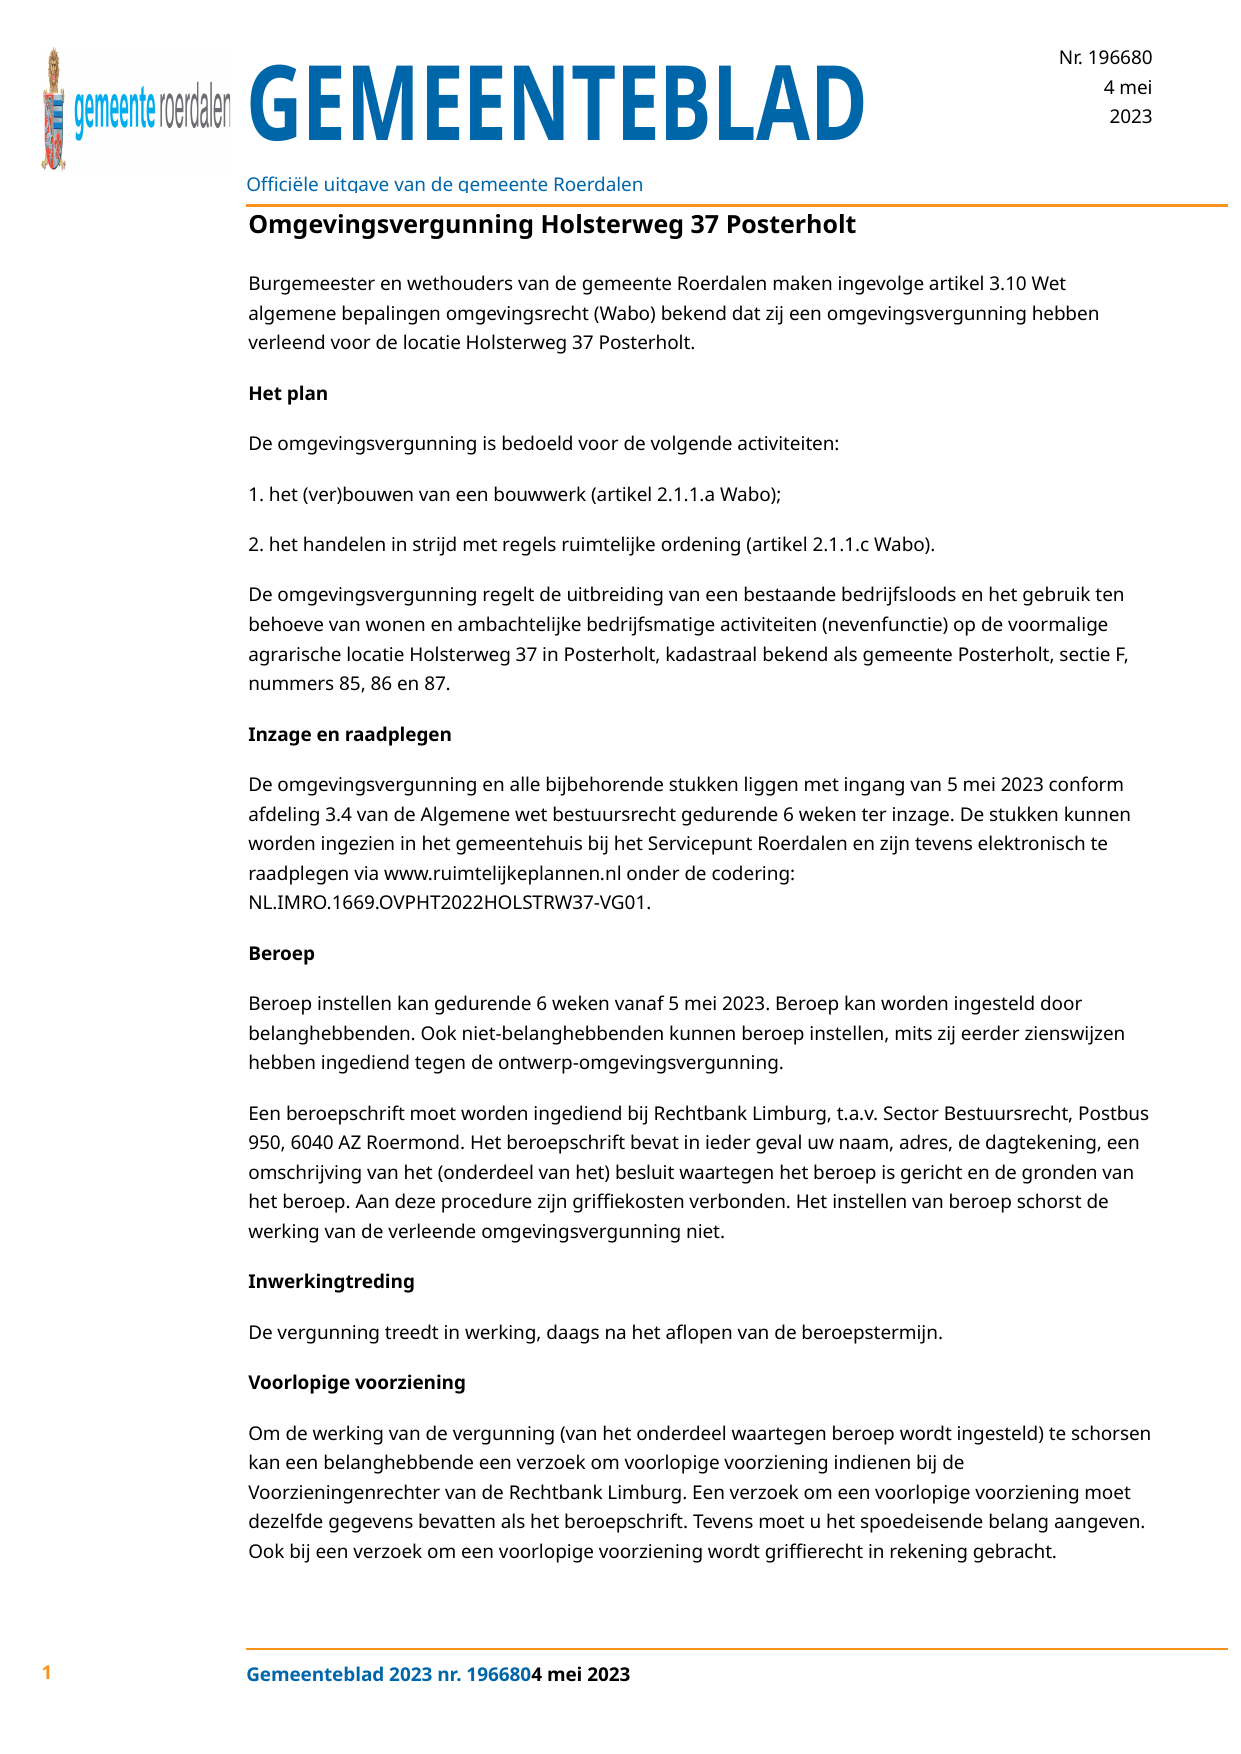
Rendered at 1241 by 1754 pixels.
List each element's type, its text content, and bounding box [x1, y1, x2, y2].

text De omgevingsvergunning en alle bijbehorende stukken liggen met ingang van 5 mei 2023 conform afdeling 3.4 van de Algemene wet bestuursrecht gedurende 6 weken ter inzage. De stukken kunnen worden ingezien in het gemeentehuis bij het Servicepunt Roerdalen en zijn tevens elektronisch te raadplegen via www.ruimtelijkeplannen.nl onder de codering: NL.IMRO.1669.OVPHT2022HOLSTRW37-VG01. [248, 771, 1152, 915]
text Voorlopige voorziening [248, 1369, 1152, 1395]
text Inwerkingtreding [248, 1269, 1152, 1294]
text Een beroepschrift moet worden ingediend bij Rechtbank Limburg, t.a.v. Sector Bestuursrecht, Postbus 950, 6040 AZ Roermond. Het beroepschrift bevat in ieder geval uw naam, adres, de dagtekening, een omschrijving van het (onderdeel van het) besluit waartegen het beroep is gericht en de gronden van het beroep. Aan deze procedure zijn griffiekosten verbonden. Het instellen van beroep schorst de werking van de verleende omgevingsvergunning niet. [248, 1100, 1152, 1244]
text 1. het (ver)bouwen van een bouwwerk (artikel 2.1.1.a Wabo); [248, 481, 1152, 506]
text De omgevingsvergunning is bedoeld voor de volgende activiteiten: [248, 430, 1152, 456]
text 2. het handelen in strijd met regels ruimtelijke ordening (artikel 2.1.1.c Wabo). [248, 531, 1152, 557]
text Beroep instellen kan gedurende 6 weken vanaf 5 mei 2023. Beroep kan worden ingesteld door belanghebbenden. Ook niet-belanghebbenden kunnen beroep instellen, mits zij eerder zienswijzen hebben ingediend tegen de ontwerp-omgevingsvergunning. [248, 990, 1152, 1075]
text Inzage en raadplegen [248, 721, 1152, 746]
text De vergunning treedt in werking, daags na het aflopen van de beroepstermijn. [248, 1319, 1152, 1345]
picture [41, 47, 231, 172]
text Burgemeester en wethouders van de gemeente Roerdalen maken ingevolge artikel 3.10 Wet algemene bepalingen omgevingsrecht (Wabo) bekend dat zij een omgevingsvergunning hebben verleend voor de locatie Holsterweg 37 Posterholt. [248, 270, 1152, 355]
text Het plan [248, 380, 1152, 406]
text De omgevingsvergunning regelt de uitbreiding van een bestaande bedrijfsloods en het gebruik ten behoeve van wonen en ambachtelijke bedrijfsmatige activiteiten (nevenfunctie) op de voormalige agrarische locatie Holsterweg 37 in Posterholt, kadastraal bekend als gemeente Posterholt, sectie F, nummers 85, 86 en 87. [248, 582, 1152, 696]
text Beroep [248, 940, 1152, 966]
text Omgevingsvergunning Holsterweg 37 Posterholt [248, 207, 1152, 241]
text Om de werking van de vergunning (van het onderdeel waartegen beroep wordt ingesteld) te schorsen kan een belanghebbende een verzoek om voorlopige voorziening indienen bij de Voorzieningenrechter van de Rechtbank Limburg. Een verzoek om een voorlopige voorziening moet dezelfde gegevens bevatten als het beroepschrift. Tevens moet u het spoedeisende belang aangeven. Ook bij een verzoek om een voorlopige voorziening wordt griffierecht in rekening gebracht. [248, 1420, 1152, 1564]
